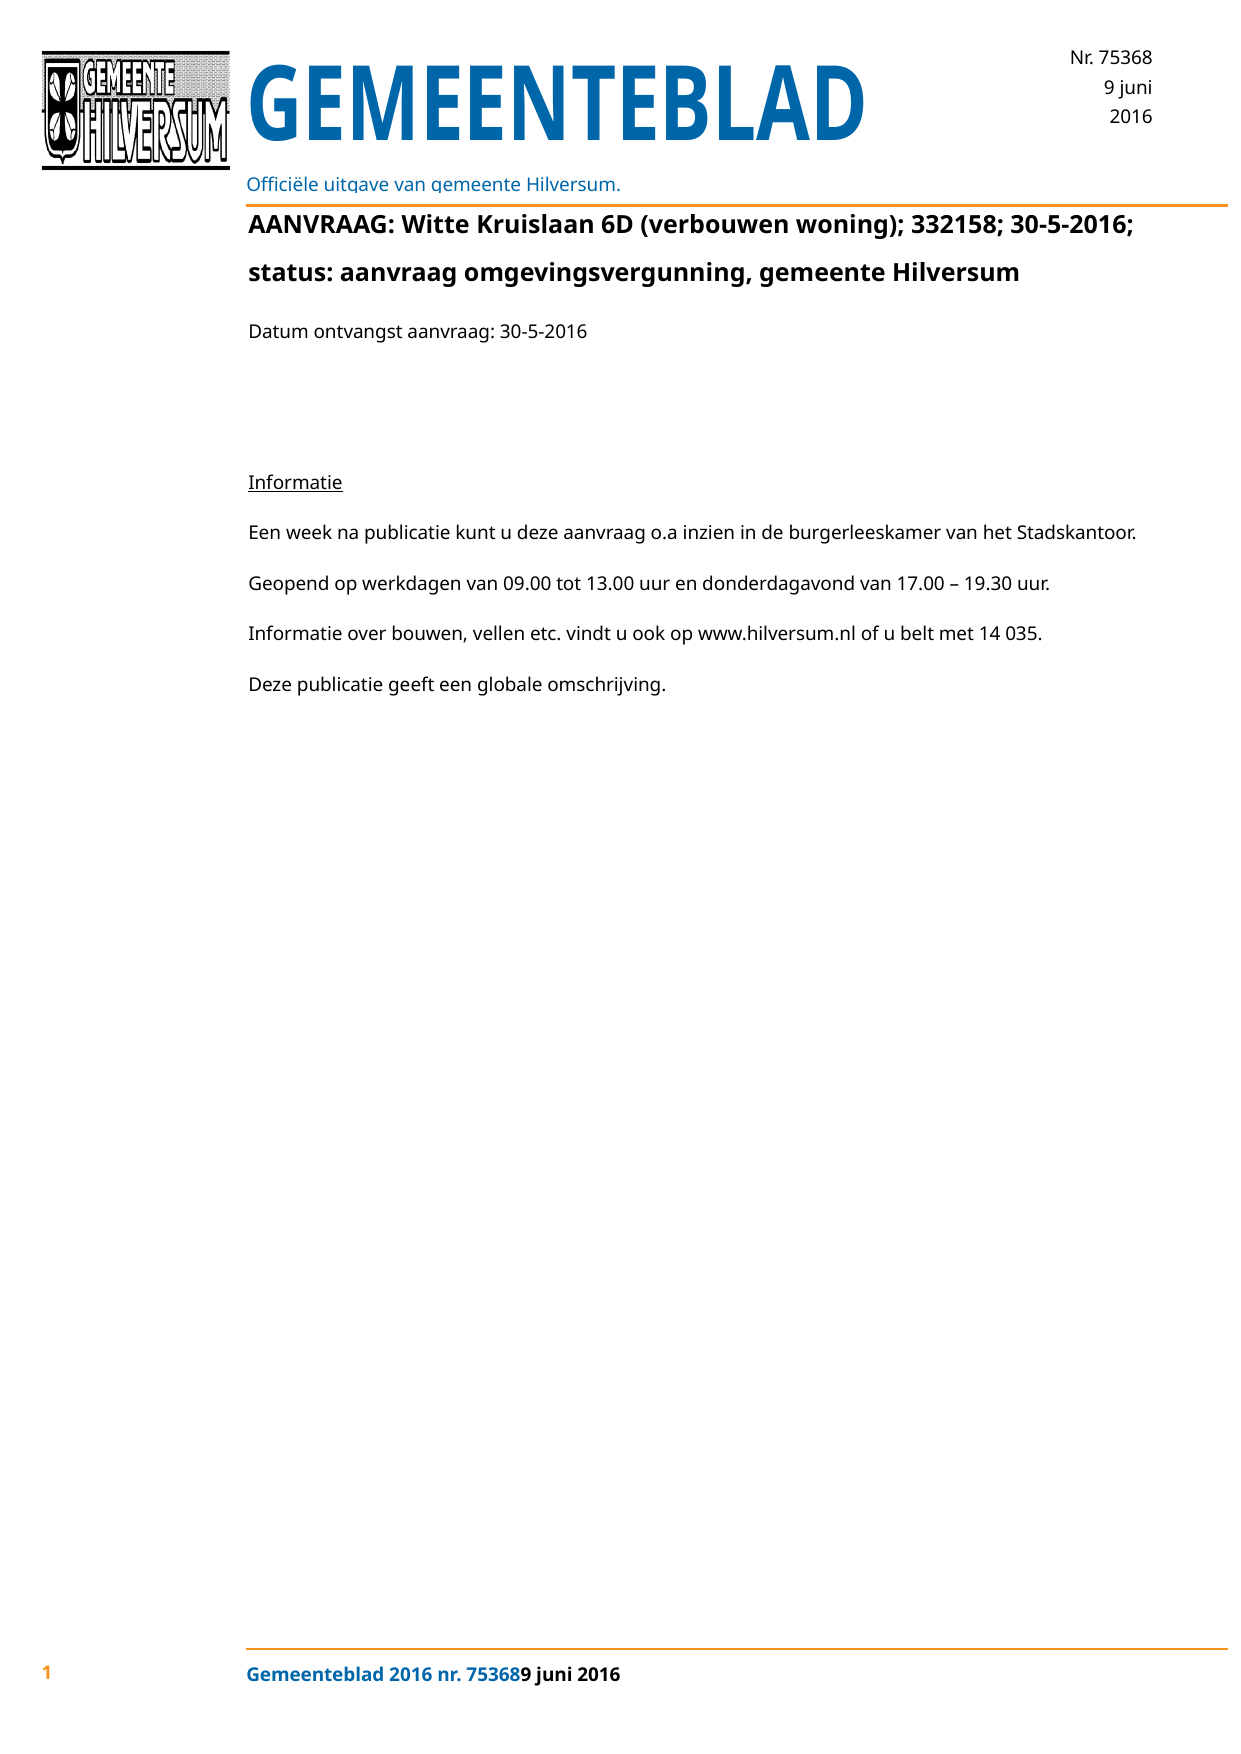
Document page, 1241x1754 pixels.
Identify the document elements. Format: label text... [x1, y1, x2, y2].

text Een week na publicatie kunt u deze aanvraag o.a inzien in de burgerleeskamer van het Stadskantoor. [248, 519, 1152, 545]
picture [41, 47, 231, 172]
text Informatie [248, 469, 1152, 495]
text Informatie over bouwen, vellen etc. vindt u ook op www.hilversum.nl of u belt met 14 035. [248, 620, 1152, 646]
text Deze publicatie geeft een globale omschrijving. [248, 671, 1152, 697]
text AANVRAAG: Witte Kruislaan 6D (verbouwen woning); 332158; 30-5-2016; status: aanvraag omgevingsvergunning, gemeente Hilversum [248, 207, 1152, 288]
text Datum ontvangst aanvraag: 30-5-2016 [248, 318, 1152, 344]
text Geopend op werkdagen van 09.00 tot 13.00 uur en donderdagavond van 17.00 – 19.30 uur. [248, 570, 1152, 596]
